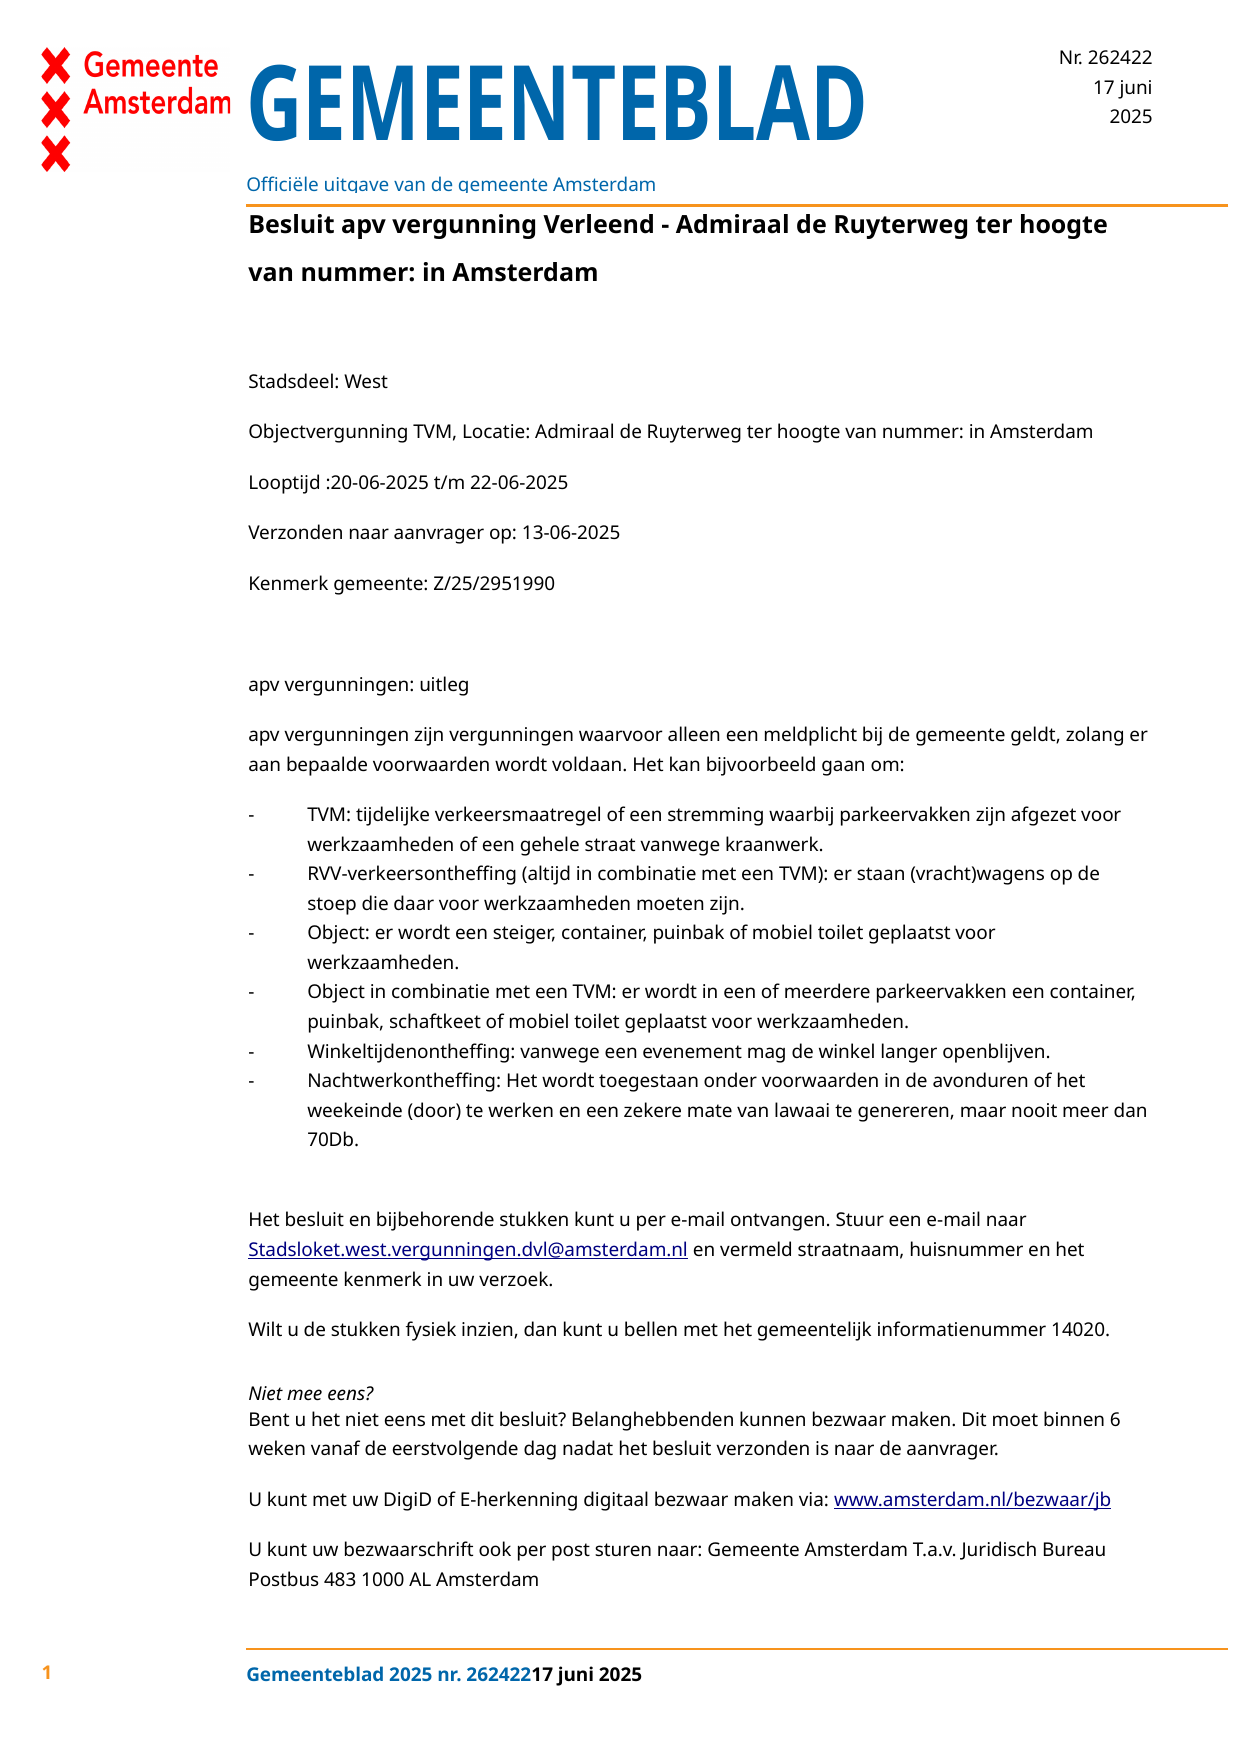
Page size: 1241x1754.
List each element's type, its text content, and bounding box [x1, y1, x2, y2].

text Het besluit en bijbehorende stukken kunt u per e-mail ontvangen. Stuur een e-mail naar Stadsloket.west.vergunningen.dvl@amsterdam.nl en vermeld straatnaam, huisnummer en het gemeente kenmerk in uw verzoek. [248, 1207, 1152, 1292]
text Bent u het niet eens met dit besluit? Belanghebbenden kunnen bezwaar maken. Dit moet binnen 6 weken vanaf de eerstvolgende dag nadat het besluit verzonden is naar de aanvrager. [248, 1406, 1152, 1461]
text Stadsdeel: West [248, 368, 1152, 394]
list Object: er wordt een steiger, container, puinbak of mobiel toilet geplaatst voor werkzaamheden. [248, 919, 1152, 975]
text apv vergunningen: uitleg [248, 671, 1152, 697]
text Objectvergunning TVM, Locatie: Admiraal de Ruyterweg ter hoogte van nummer: in Amsterdam [248, 419, 1152, 444]
text Besluit apv vergunning Verleend - Admiraal de Ruyterweg ter hoogte van nummer: in Amsterdam [248, 207, 1152, 288]
text Wilt u de stukken fysiek inzien, dan kunt u bellen met het gemeentelijk informatienummer 14020. [248, 1316, 1152, 1342]
list RVV-verkeersontheffing (altijd in combinatie met een TVM): er staan (vracht)wagens op de stoep die daar voor werkzaamheden moeten zijn. [248, 860, 1152, 916]
list Winkeltijdenontheffing: vanwege een evenement mag de winkel langer openblijven. [248, 1038, 1152, 1064]
text U kunt uw bezwaarschrift ook per post sturen naar: Gemeente Amsterdam T.a.v. Juridisch Bureau Postbus 483 1000 AL Amsterdam [248, 1536, 1152, 1592]
text Looptijd :20-06-2025 t/m 22-06-2025 [248, 469, 1152, 495]
list Nachtwerkontheffing: Het wordt toegestaan onder voorwaarden in de avonduren of het weekeinde (door) te werken en een zekere mate van lawaai te genereren, maar nooit meer dan 70Db. [248, 1067, 1152, 1152]
list Object in combinatie met een TVM: er wordt in een of meerdere parkeervakken een container, puinbak, schaftkeet of mobiel toilet geplaatst voor werkzaamheden. [248, 979, 1152, 1034]
list TVM: tijdelijke verkeersmaatregel of een stremming waarbij parkeervakken zijn afgezet voor werkzaamheden of een gehele straat vanwege kraanwerk. [248, 801, 1152, 857]
text apv vergunningen zijn vergunningen waarvoor alleen een meldplicht bij de gemeente geldt, zolang er aan bepaalde voorwaarden wordt voldaan. Het kan bijvoorbeeld gaan om: [248, 721, 1152, 777]
text Kenmerk gemeente: Z/25/2951990 [248, 570, 1152, 596]
picture [41, 47, 231, 172]
text Verzonden naar aanvrager op: 13-06-2025 [248, 519, 1152, 545]
text U kunt met uw DigiD of E-herkenning digitaal bezwaar maken via: www.amsterdam.nl/bezwaar/jb [248, 1486, 1152, 1512]
text Niet mee eens? [248, 1380, 1152, 1406]
